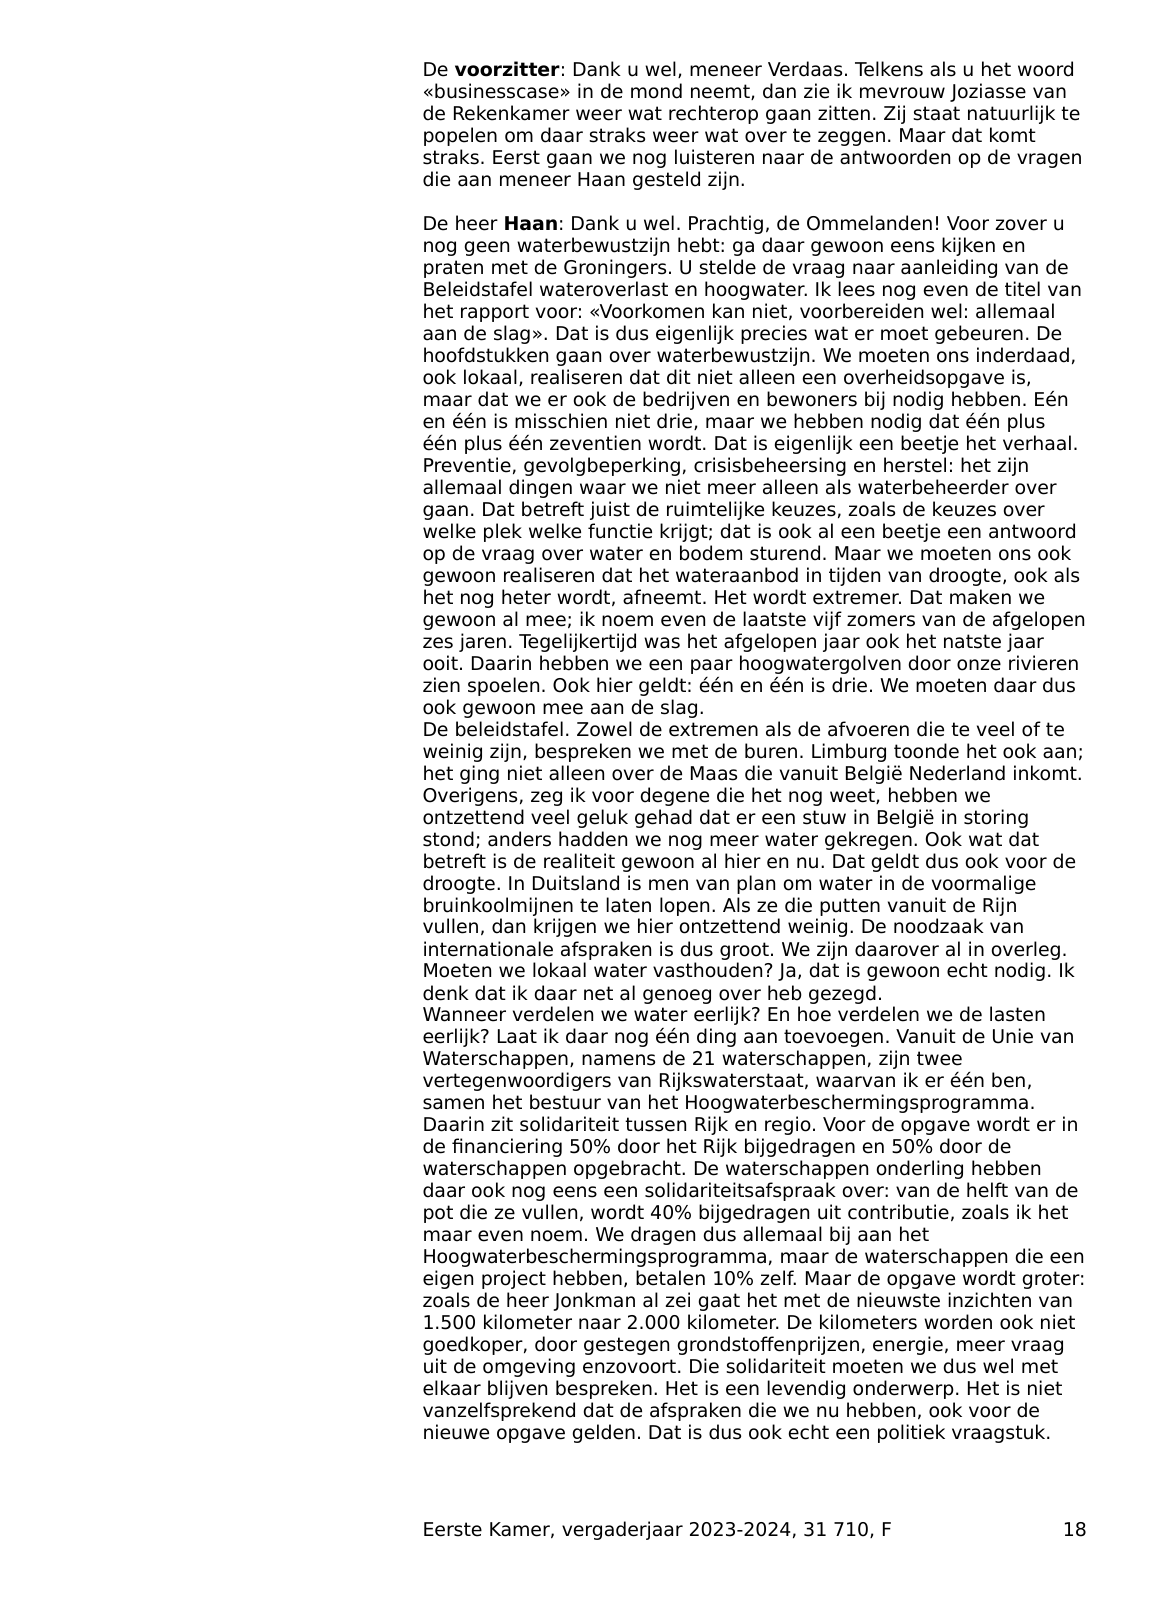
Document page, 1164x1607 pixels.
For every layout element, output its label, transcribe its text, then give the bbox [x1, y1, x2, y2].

text De voorzitter: Dank u wel, meneer Verdaas. Telkens als u het woord «businesscase» in de mond neemt, dan zie ik mevrouw Joziasse van de Rekenkamer weer wat rechterop gaan zitten. Zij staat natuurlijk te popelen om daar straks weer wat over te zeggen. Maar dat komt straks. Eerst gaan we nog luisteren naar de antwoorden op de vragen die aan meneer Haan gesteld zijn. [422, 59, 1087, 191]
text De beleidstafel. Zowel de extremen als de afvoeren die te veel of te weinig zijn, bespreken we met de buren. Limburg toonde het ook aan; het ging niet alleen over de Maas die vanuit België Nederland inkomt. Overigens, zeg ik voor degene die het nog weet, hebben we ontzettend veel geluk gehad dat er een stuw in België in storing stond; anders hadden we nog meer water gekregen. Ook wat dat betreft is de realiteit gewoon al hier en nu. Dat geldt dus ook voor de droogte. In Duitsland is men van plan om water in de voormalige bruinkoolmijnen te laten lopen. Als ze die putten vanuit de Rijn vullen, dan krijgen we hier ontzettend weinig. De noodzaak van internationale afspraken is dus groot. We zijn daarover al in overleg. [422, 719, 1087, 960]
text Preventie, gevolgbeperking, crisisbeheersing en herstel: het zijn allemaal dingen waar we niet meer alleen als waterbeheerder over gaan. Dat betreft juist de ruimtelijke keuzes, zoals de keuzes over welke plek welke functie krijgt; dat is ook al een beetje een antwoord op de vraag over water en bodem sturend. Maar we moeten ons ook gewoon realiseren dat het wateraanbod in tijden van droogte, ook als het nog heter wordt, afneemt. Het wordt extremer. Dat maken we gewoon al mee; ik noem even de laatste vijf zomers van de afgelopen zes jaren. Tegelijkertijd was het afgelopen jaar ook het natste jaar ooit. Daarin hebben we een paar hoogwatergolven door onze rivieren zien spoelen. Ook hier geldt: één en één is drie. We moeten daar dus ook gewoon mee aan de slag. [422, 455, 1087, 719]
text Moeten we lokaal water vasthouden? Ja, dat is gewoon echt nodig. Ik denk dat ik daar net al genoeg over heb gezegd. [422, 960, 1087, 1004]
text Wanneer verdelen we water eerlijk? En hoe verdelen we de lasten eerlijk? Laat ik daar nog één ding aan toevoegen. Vanuit de Unie van Waterschappen, namens de 21 waterschappen, zijn twee vertegenwoordigers van Rijkswaterstaat, waarvan ik er één ben, samen het bestuur van het Hoogwaterbeschermingsprogramma. Daarin zit solidariteit tussen Rijk en regio. Voor de opgave wordt er in de financiering 50% door het Rijk bijgedragen en 50% door de waterschappen opgebracht. De waterschappen onderling hebben daar ook nog eens een solidariteitsafspraak over: van de helft van de pot die ze vullen, wordt 40% bijgedragen uit contributie, zoals ik het maar even noem. We dragen dus allemaal bij aan het Hoogwaterbeschermingsprogramma, maar de waterschappen die een eigen project hebben, betalen 10% zelf. Maar de opgave wordt groter: zoals de heer Jonkman al zei gaat het met de nieuwste inzichten van 1.500 kilometer naar 2.000 kilometer. De kilometers worden ook niet goedkoper, door gestegen grondstoffenprijzen, energie, meer vraag uit de omgeving enzovoort. Die solidariteit moeten we dus wel met elkaar blijven bespreken. Het is een levendig onderwerp. Het is niet vanzelfsprekend dat de afspraken die we nu hebben, ook voor de nieuwe opgave gelden. Dat is dus ook echt een politiek vraagstuk. [422, 1004, 1087, 1444]
text De heer Haan: Dank u wel. Prachtig, de Ommelanden! Voor zover u nog geen waterbewustzijn hebt: ga daar gewoon eens kijken en praten met de Groningers. U stelde de vraag naar aanleiding van de Beleidstafel wateroverlast en hoogwater. Ik lees nog even de titel van het rapport voor: «Voorkomen kan niet, voorbereiden wel: allemaal aan de slag». Dat is dus eigenlijk precies wat er moet gebeuren. De hoofdstukken gaan over waterbewustzijn. We moeten ons inderdaad, ook lokaal, realiseren dat dit niet alleen een overheidsopgave is, maar dat we er ook de bedrijven en bewoners bij nodig hebben. Eén en één is misschien niet drie, maar we hebben nodig dat één plus één plus één zeventien wordt. Dat is eigenlijk een beetje het verhaal. [422, 213, 1087, 455]
